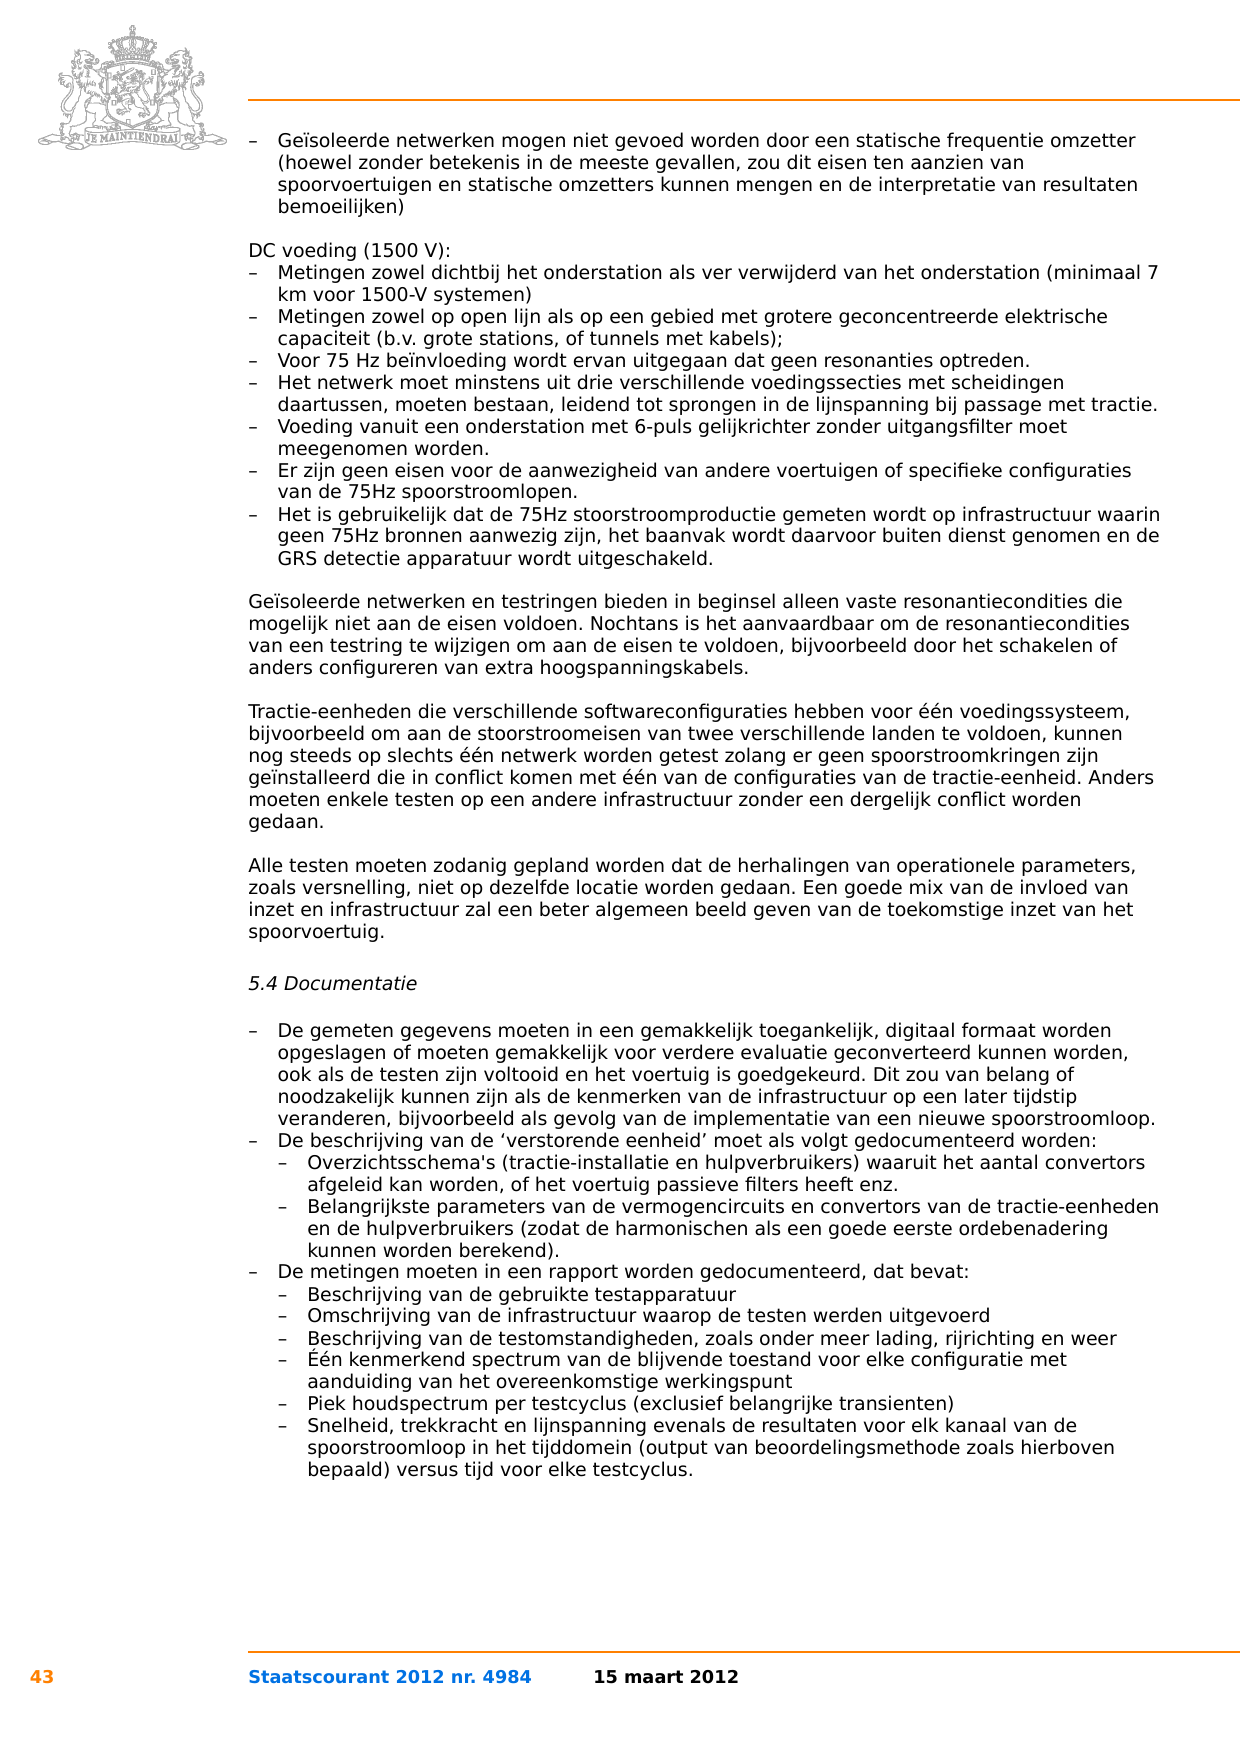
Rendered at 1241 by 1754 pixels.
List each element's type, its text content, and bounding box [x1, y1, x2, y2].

subtitle 5.4 Documentatie [248, 973, 1163, 995]
text – Belangrijkste parameters van de vermogencircuits en convertors van de tractie-eenheden en de hulpverbruikers (zodat de harmonischen als een goede eerste ordebenadering kunnen worden berekend). [278, 1196, 1163, 1261]
picture [38, 25, 227, 150]
text – De gemeten gegevens moeten in een gemakkelijk toegankelijk, digitaal formaat worden opgeslagen of moeten gemakkelijk voor verdere evaluatie geconverteerd kunnen worden, ook als de testen zijn voltooid en het voertuig is goedgekeurd. Dit zou van belang of noodzakelijk kunnen zijn als de kenmerken van de infrastructuur op een later tijdstip veranderen, bijvoorbeeld als gevolg van de implementatie van een nieuwe spoorstroomloop. [248, 1020, 1163, 1129]
text Geïsoleerde netwerken en testringen bieden in beginsel alleen vaste resonantiecondities die mogelijk niet aan de eisen voldoen. Nochtans is het aanvaardbaar om de resonantiecondities van een testring te wijzigen om aan de eisen te voldoen, bijvoorbeeld door het schakelen of anders configureren van extra hoogspanningskabels. [248, 591, 1163, 679]
text – Overzichtsschema's (tractie-installatie en hulpverbruikers) waaruit het aantal convertors afgeleid kan worden, of het voertuig passieve filters heeft enz. [278, 1152, 1163, 1196]
text – Geïsoleerde netwerken mogen niet gevoed worden door een statische frequentie omzetter (hoewel zonder betekenis in de meeste gevallen, zou dit eisen ten aanzien van spoorvoertuigen en statische omzetters kunnen mengen en de interpretatie van resultaten bemoeilijken) [248, 130, 1163, 218]
text – De beschrijving van de ‘verstorende eenheid’ moet als volgt gedocumenteerd worden: [248, 1129, 1163, 1152]
text – Voeding vanuit een onderstation met 6-puls gelijkrichter zonder uitgangsfilter moet meegenomen worden. [248, 416, 1163, 459]
text – Er zijn geen eisen voor de aanwezigheid van andere voertuigen of specifieke configuraties van de 75Hz spoorstroomlopen. [248, 459, 1163, 503]
text – De metingen moeten in een rapport worden gedocumenteerd, dat bevat: [248, 1261, 1163, 1283]
text – Het is gebruikelijk dat de 75Hz stoorstroomproductie gemeten wordt op infrastructuur waarin geen 75Hz bronnen aanwezig zijn, het baanvak wordt daarvoor buiten dienst genomen en de GRS detectie apparatuur wordt uitgeschakeld. [248, 503, 1163, 569]
text – Beschrijving van de gebruikte testapparatuur [278, 1283, 1163, 1305]
text – Omschrijving van de infrastructuur waarop de testen werden uitgevoerd [278, 1305, 1163, 1327]
text – Metingen zowel dichtbij het onderstation als ver verwijderd van het onderstation (minimaal 7 km voor 1500-V systemen) [248, 262, 1163, 306]
text DC voeding (1500 V): [248, 240, 1163, 262]
text – Het netwerk moet minstens uit drie verschillende voedingssecties met scheidingen daartussen, moeten bestaan, leidend tot sprongen in de lijnspanning bij passage met tractie. [248, 372, 1163, 416]
text – Voor 75 Hz beïnvloeding wordt ervan uitgegaan dat geen resonanties optreden. [248, 349, 1163, 372]
text Tractie-eenheden die verschillende softwareconfiguraties hebben voor één voedingssysteem, bijvoorbeeld om aan de stoorstroomeisen van twee verschillende landen te voldoen, kunnen nog steeds op slechts één netwerk worden getest zolang er geen spoorstroomkringen zijn geïnstalleerd die in conflict komen met één van de configuraties van de tractie-eenheid. Anders moeten enkele testen op een andere infrastructuur zonder een dergelijk conflict worden gedaan. [248, 701, 1163, 833]
text – Beschrijving van de testomstandigheden, zoals onder meer lading, rijrichting en weer [278, 1327, 1163, 1349]
text – Metingen zowel op open lijn als op een gebied met grotere geconcentreerde elektrische capaciteit (b.v. grote stations, of tunnels met kabels); [248, 306, 1163, 349]
text – Één kenmerkend spectrum van de blijvende toestand voor elke configuratie met aanduiding van het overeenkomstige werkingspunt [278, 1349, 1163, 1393]
text – Snelheid, trekkracht en lijnspanning evenals de resultaten voor elk kanaal van de spoorstroomloop in het tijddomein (output van beoordelingsmethode zoals hierboven bepaald) versus tijd voor elke testcyclus. [278, 1415, 1163, 1481]
text – Piek houdspectrum per testcyclus (exclusief belangrijke transienten) [278, 1393, 1163, 1415]
text Alle testen moeten zodanig gepland worden dat de herhalingen van operationele parameters, zoals versnelling, niet op dezelfde locatie worden gedaan. Een goede mix van de invloed van inzet en infrastructuur zal een beter algemeen beeld geven van de toekomstige inzet van het spoorvoertuig. [248, 855, 1163, 943]
